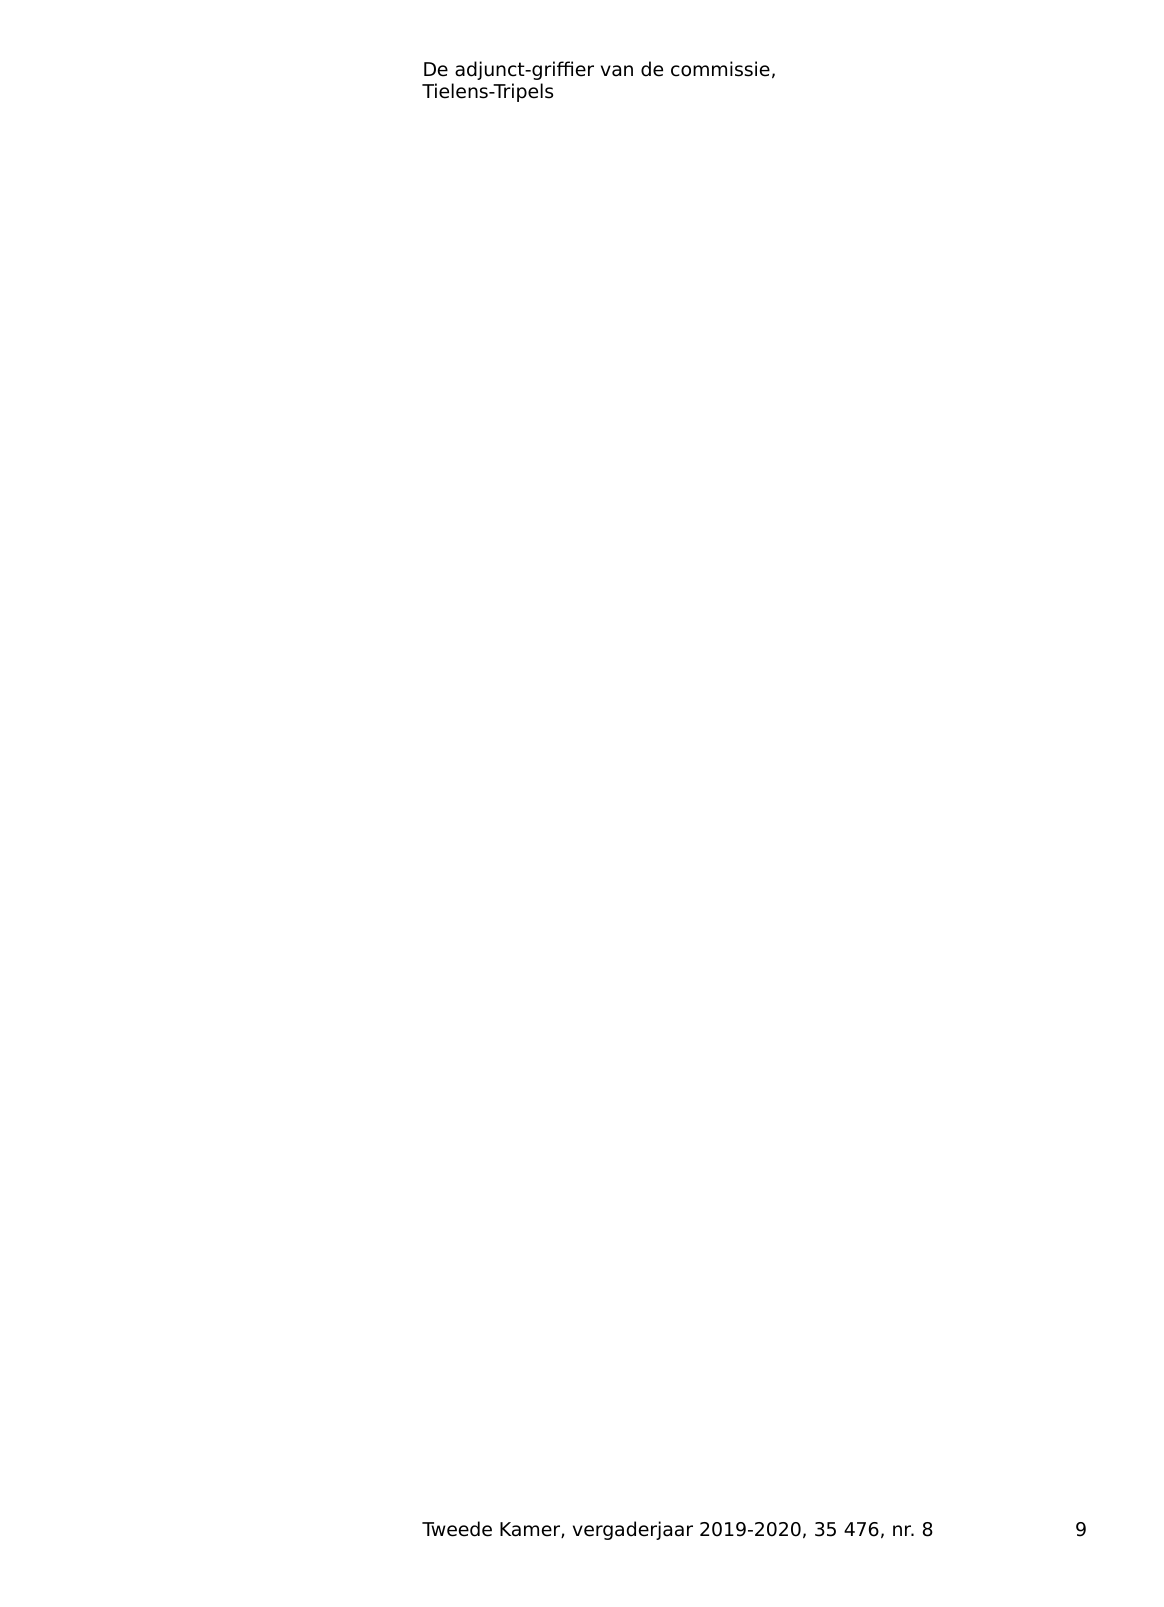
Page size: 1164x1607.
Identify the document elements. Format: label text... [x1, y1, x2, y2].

text De adjunct-griffier van de commissie, Tielens-Tripels [422, 59, 1087, 103]
